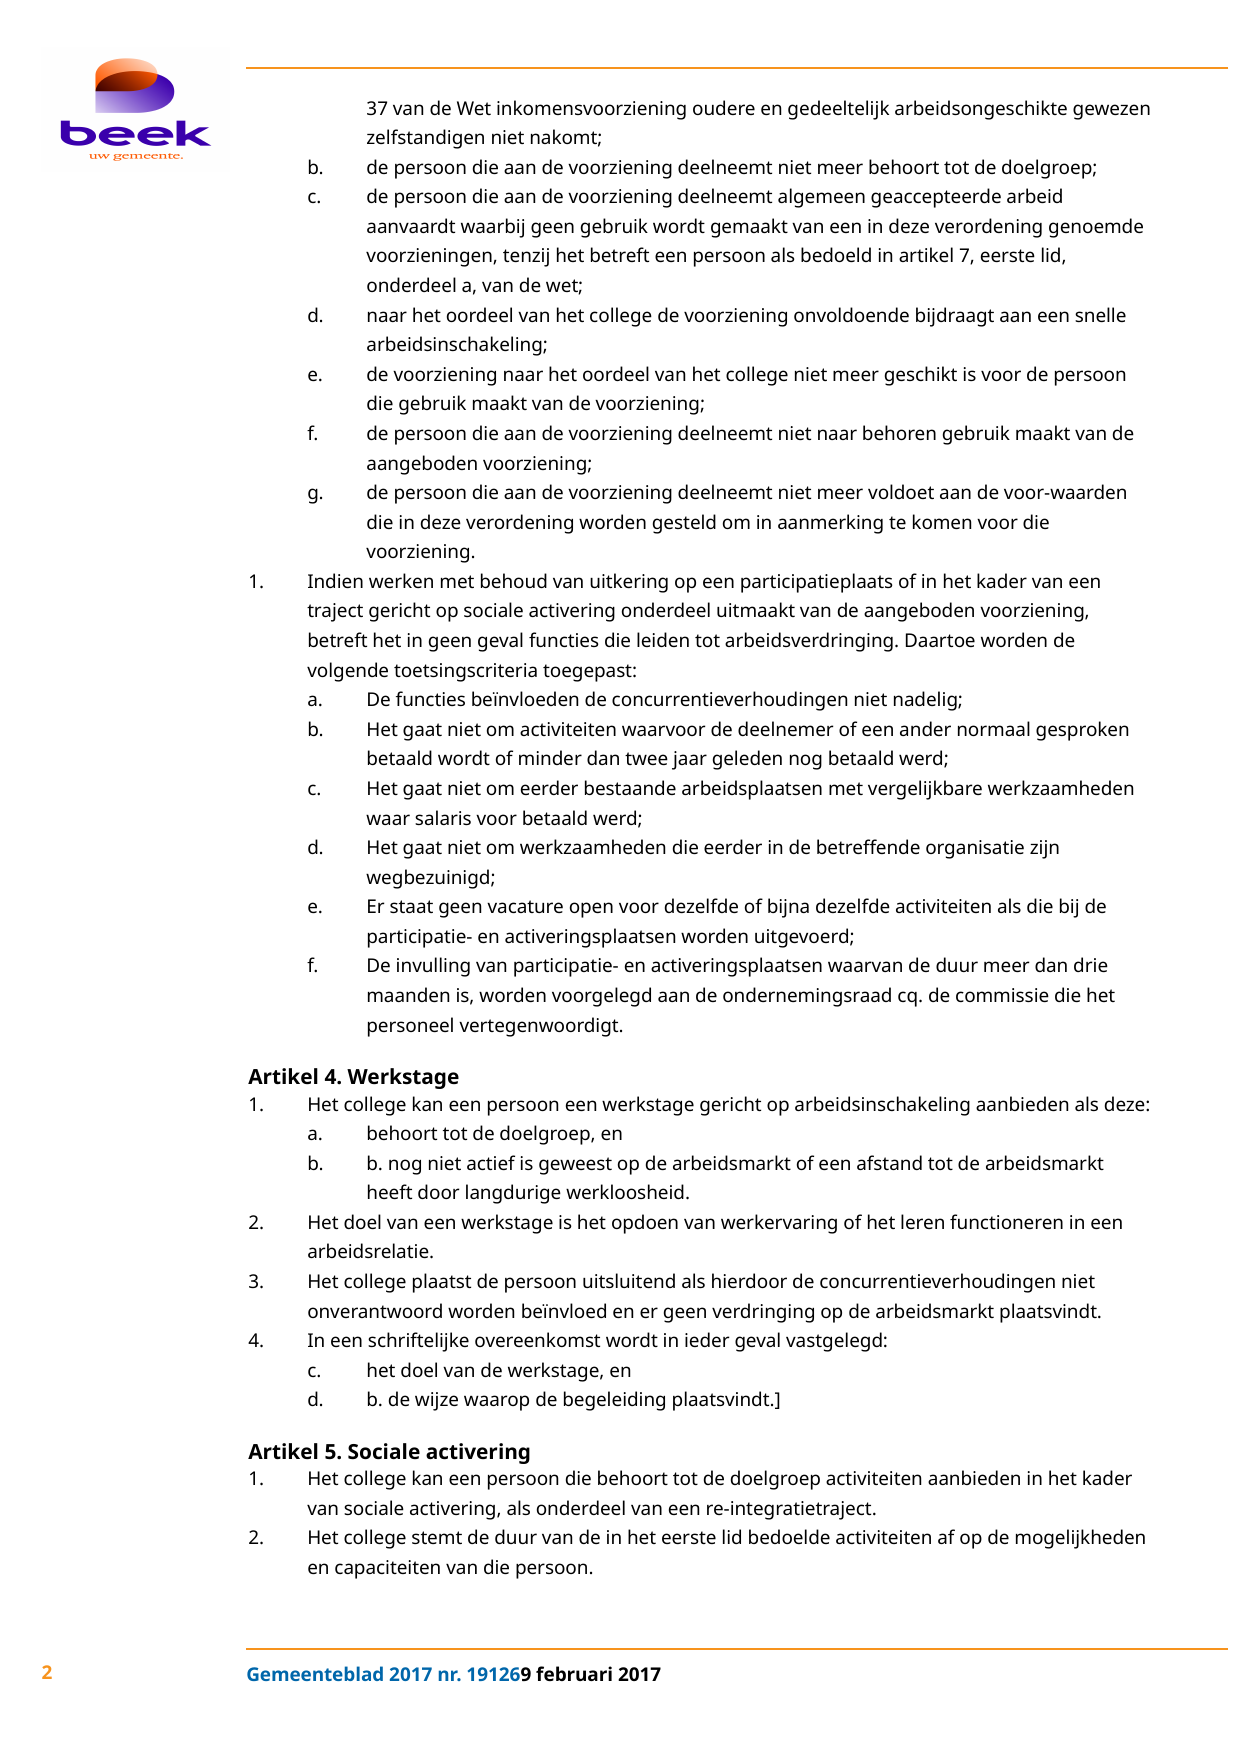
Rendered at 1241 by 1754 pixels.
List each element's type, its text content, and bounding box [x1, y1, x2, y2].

list de voorziening naar het oordeel van het college niet meer geschikt is voor de persoon die gebruik maakt van de voorziening; [307, 361, 1152, 416]
list Het college kan een persoon een werkstage gericht op arbeidsinschakeling aanbieden als deze: [248, 1091, 1152, 1116]
list behoort tot de doelgroep, en [307, 1120, 1152, 1146]
list Het gaat niet om werkzaamheden die eerder in de betreffende organisatie zijn wegbezuinigd; [307, 834, 1152, 890]
list Het gaat niet om eerder bestaande arbeidsplaatsen met vergelijkbare werkzaamheden waar salaris voor betaald werd; [307, 775, 1152, 831]
list In een schriftelijke overeenkomst wordt in ieder geval vastgelegd: [248, 1327, 1152, 1353]
picture [41, 47, 231, 172]
list Het college stemt de duur van de in het eerste lid bedoelde activiteiten af op de mogelijkheden en capaciteiten van die persoon. [248, 1524, 1152, 1580]
text Artikel 5. Sociale activering [248, 1437, 1152, 1465]
list de persoon die aan de voorziening deelneemt algemeen geaccepteerde arbeid aanvaardt waarbij geen gebruik wordt gemaakt van een in deze verordening genoemde voorzieningen, tenzij het betreft een persoon als bedoeld in artikel 7, eerste lid, onderdeel a, van de wet; [307, 183, 1152, 298]
list b. nog niet actief is geweest op de arbeidsmarkt of een afstand tot de arbeidsmarkt heeft door langdurige werkloosheid. [307, 1150, 1152, 1205]
list Er staat geen vacature open voor dezelfde of bijna dezelfde activiteiten als die bij de participatie- en activeringsplaatsen worden uitgevoerd; [307, 893, 1152, 949]
list b. de wijze waarop de begeleiding plaatsvindt.] [307, 1387, 1152, 1412]
list De functies beïnvloeden de concurrentieverhoudingen niet nadelig; [307, 686, 1152, 712]
list Het college plaatst de persoon uitsluitend als hierdoor de concurrentieverhoudingen niet onverantwoord worden beïnvloed en er geen verdringing op de arbeidsmarkt plaatsvindt. [248, 1268, 1152, 1323]
list naar het oordeel van het college de voorziening onvoldoende bijdraagt aan een snelle arbeidsinschakeling; [307, 302, 1152, 357]
list Het doel van een werkstage is het opdoen van werkervaring of het leren functioneren in een arbeidsrelatie. [248, 1209, 1152, 1264]
list Het gaat niet om activiteiten waarvoor de deelnemer of een ander normaal gesproken betaald wordt of minder dan twee jaar geleden nog betaald werd; [307, 716, 1152, 771]
list Indien werken met behoud van uitkering op een participatieplaats of in het kader van een traject gericht op sociale activering onderdeel uitmaakt van de aangeboden voorziening, betreft het in geen geval functies die leiden tot arbeidsverdringing. Daartoe worden de volgende toetsingscriteria toegepast: [248, 568, 1152, 683]
list het doel van de werkstage, en [307, 1357, 1152, 1383]
list de persoon die aan de voorziening deelneemt niet naar behoren gebruik maakt van de aangeboden voorziening; [307, 420, 1152, 476]
list 37 van de Wet inkomensvoorziening oudere en gedeeltelijk arbeidsongeschikte gewezen zelfstandigen niet nakomt; [307, 95, 1152, 150]
text Artikel 4. Werkstage [248, 1062, 1152, 1091]
list De invulling van participatie- en activeringsplaatsen waarvan de duur meer dan drie maanden is, worden voorgelegd aan de ondernemingsraad cq. de commissie die het personeel vertegenwoordigt. [307, 953, 1152, 1038]
list de persoon die aan de voorziening deelneemt niet meer behoort tot de doelgroep; [307, 154, 1152, 180]
list de persoon die aan de voorziening deelneemt niet meer voldoet aan de voor-waarden die in deze verordening worden gesteld om in aanmerking te komen voor die voorziening. [307, 479, 1152, 564]
list Het college kan een persoon die behoort tot de doelgroep activiteiten aanbieden in het kader van sociale activering, als onderdeel van een re-integratietraject. [248, 1465, 1152, 1521]
